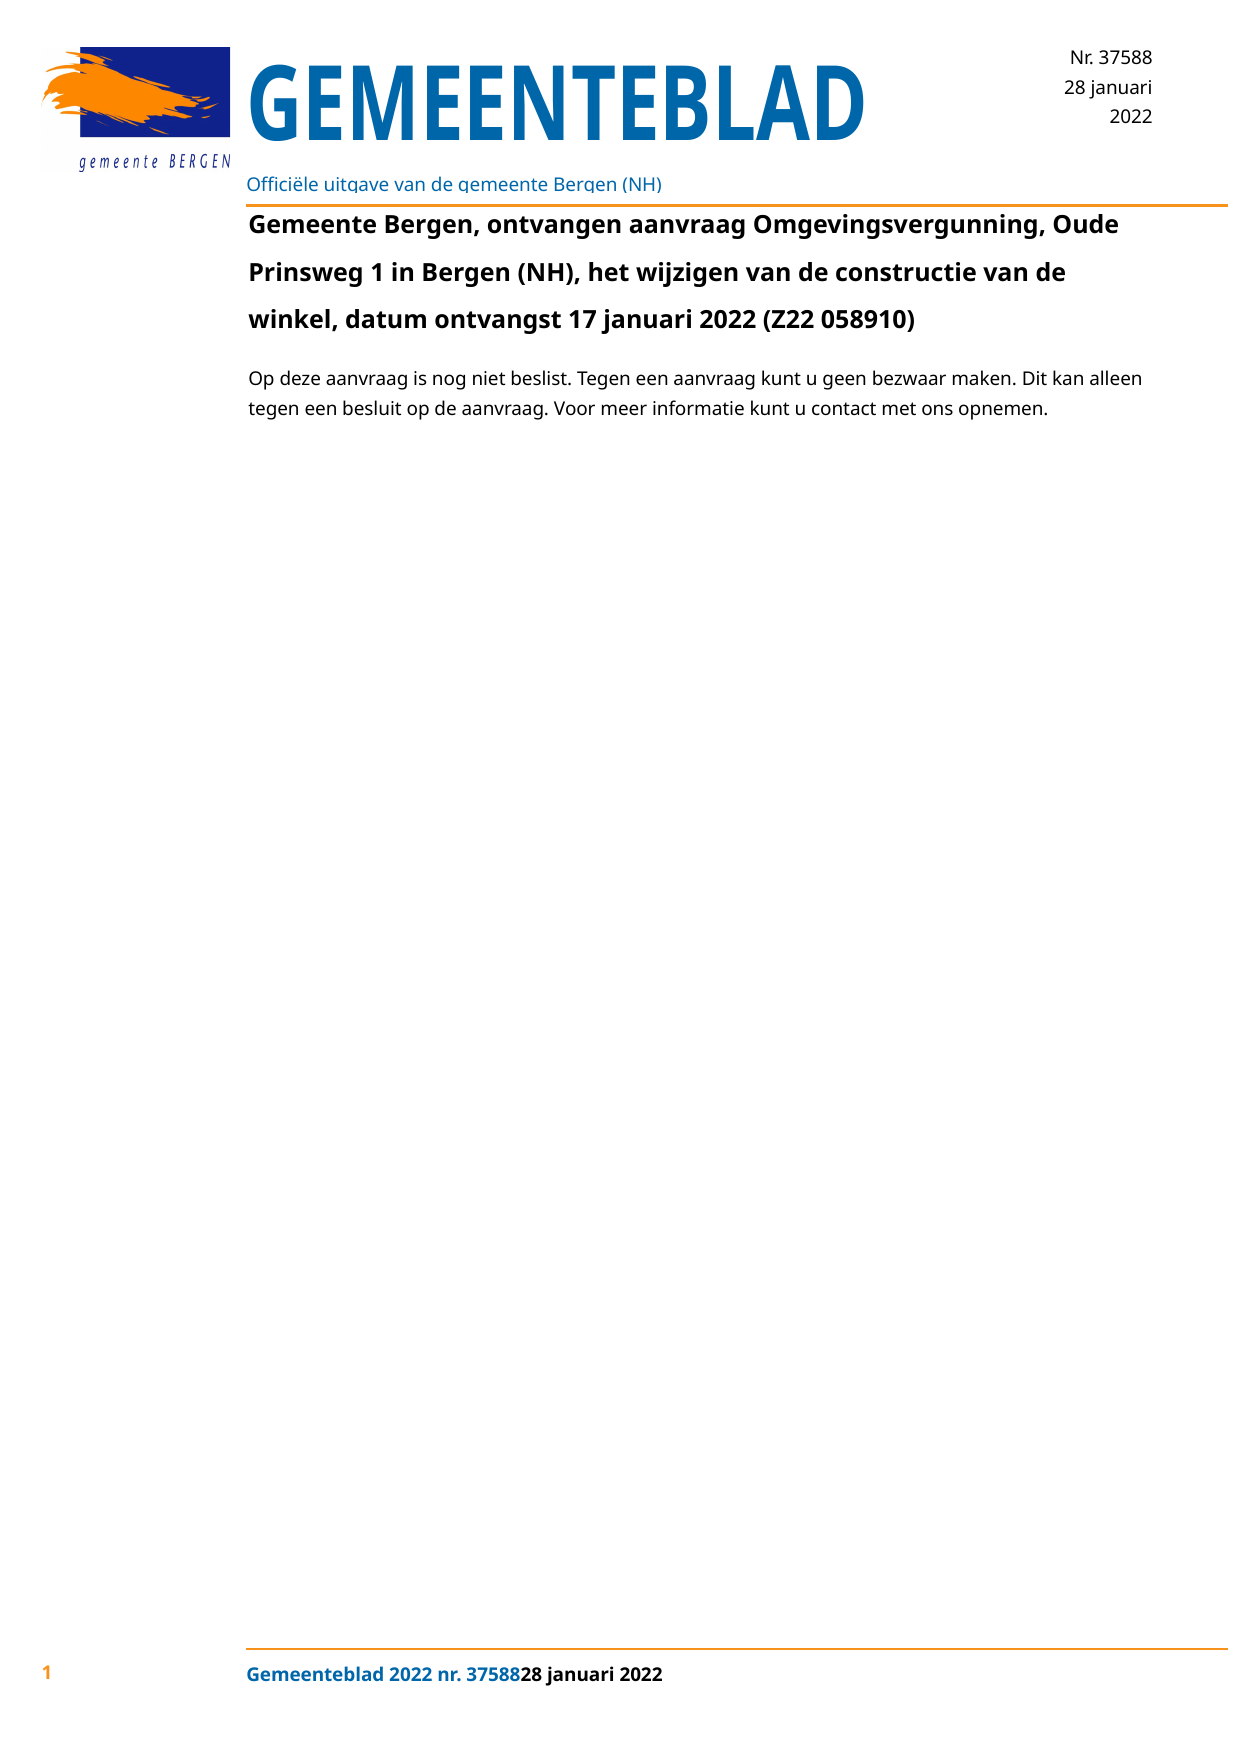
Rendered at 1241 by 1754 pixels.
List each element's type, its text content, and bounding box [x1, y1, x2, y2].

text Gemeente Bergen, ontvangen aanvraag Omgevingsvergunning, Oude Prinsweg 1 in Bergen (NH), het wijzigen van de constructie van de winkel, datum ontvangst 17 januari 2022 (Z22 058910) [248, 207, 1152, 336]
picture [41, 47, 231, 172]
text Op deze aanvraag is nog niet beslist. Tegen een aanvraag kunt u geen bezwaar maken. Dit kan alleen tegen een besluit op de aanvraag. Voor meer informatie kunt u contact met ons opnemen. [248, 366, 1152, 421]
